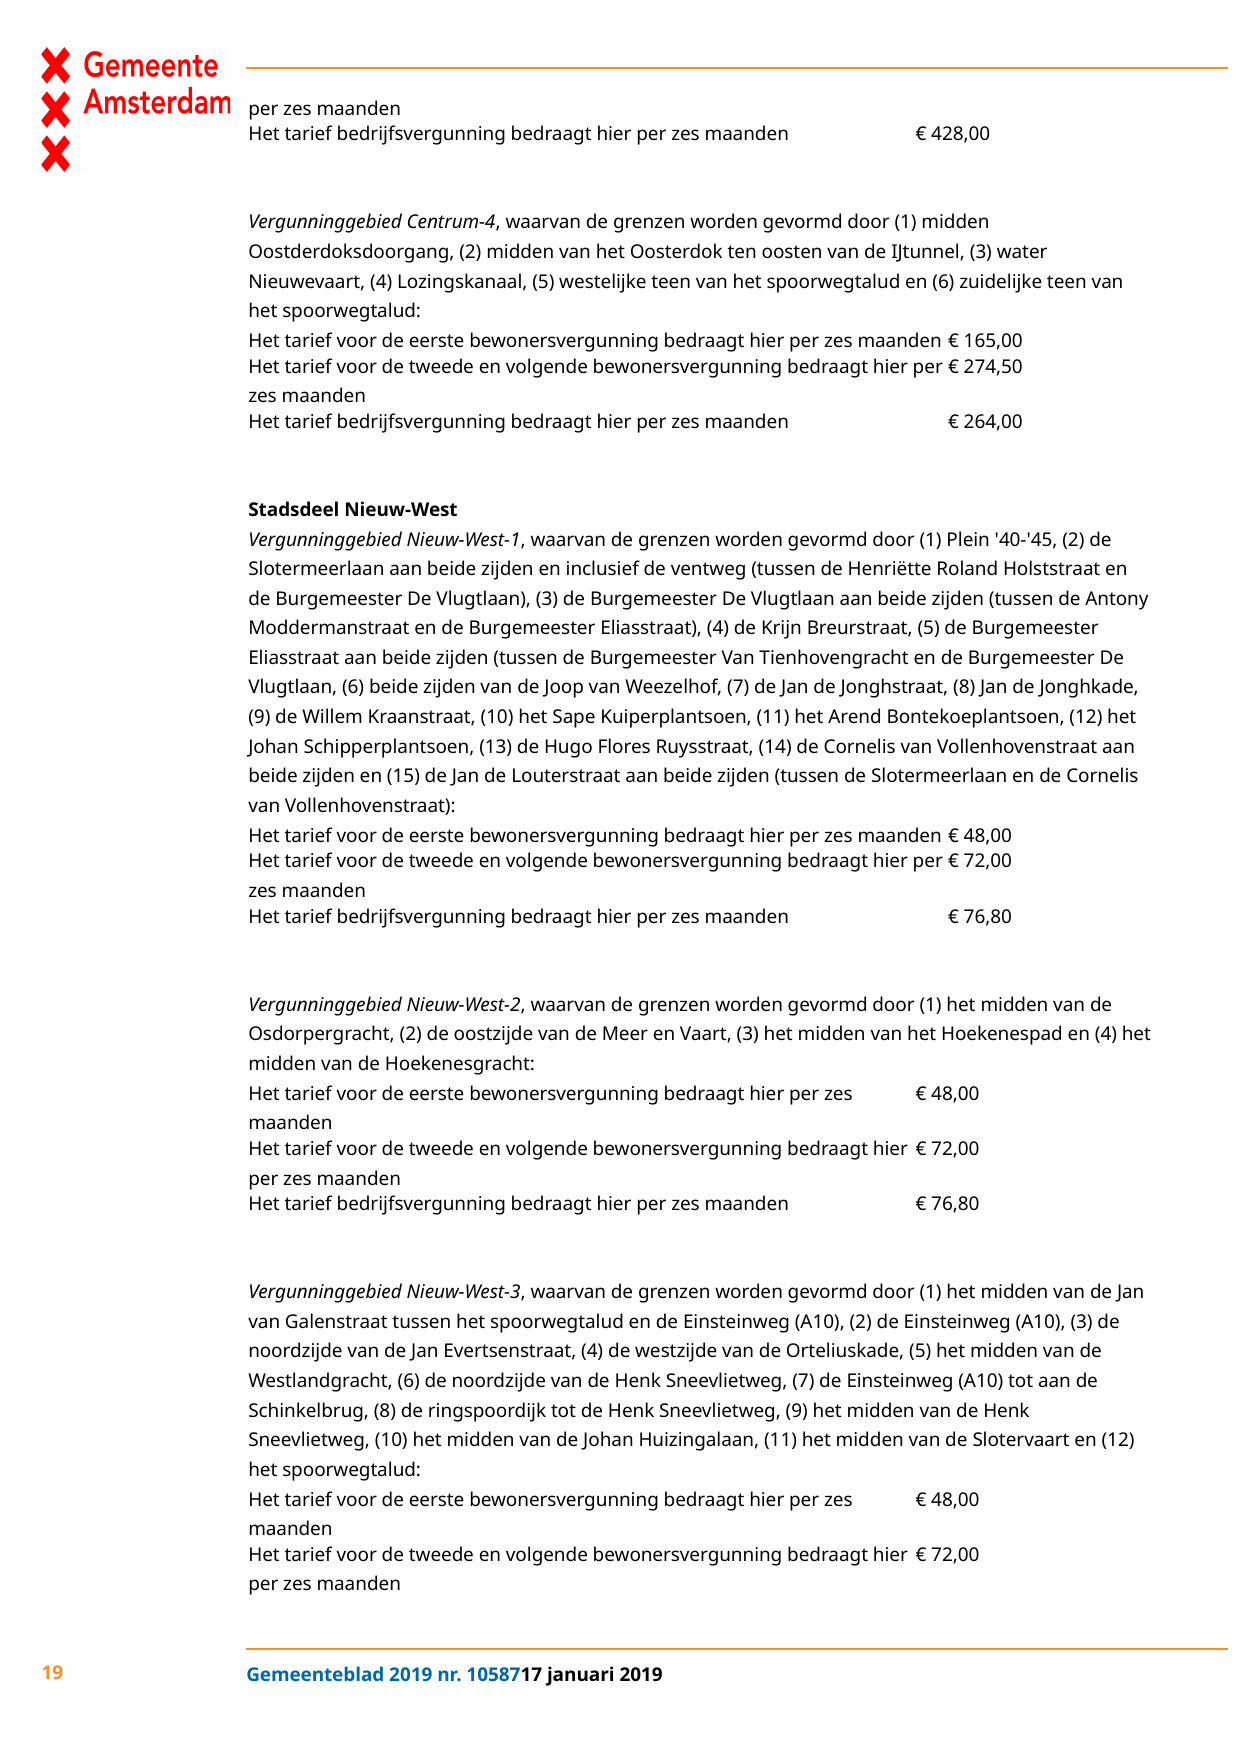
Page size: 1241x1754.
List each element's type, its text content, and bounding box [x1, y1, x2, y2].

text Vergunninggebied Centrum-4, waarvan de grenzen worden gevormd door (1) midden Oostderdoksdoorgang, (2) midden van het Oosterdok ten oosten van de IJtunnel, (3) water Nieuwevaart, (4) Lozingskanaal, (5) westelijke teen van het spoorwegtalud en (6) zuidelijke teen van het spoorwegtalud: [248, 209, 1152, 323]
table_cell [915, 95, 1152, 121]
table_cell € 274,50 [948, 353, 1152, 408]
text Vergunninggebied Nieuw-West-3, waarvan de grenzen worden gevormd door (1) het midden van de Jan van Galenstraat tussen het spoorwegtalud en de Einsteinweg (A10), (2) de Einsteinweg (A10), (3) de noordzijde van de Jan Evertsenstraat, (4) de westzijde van de Orteliuskade, (5) het midden van de Westlandgracht, (6) de noordzijde van de Henk Sneevlietweg, (7) de Einsteinweg (A10) tot aan de Schinkelbrug, (8) de ringspoordijk tot de Henk Sneevlietweg, (9) het midden van de Henk Sneevlietweg, (10) het midden van de Johan Huizingalaan, (11) het midden van de Slotervaart en (12) het spoorwegtalud: [248, 1278, 1152, 1482]
table_cell € 428,00 [915, 121, 1152, 146]
table_cell per zes maanden [248, 95, 915, 121]
table_cell Het tarief bedrijfsvergunning bedraagt hier per zes maanden [248, 903, 948, 928]
table_cell € 72,00 [948, 848, 1152, 903]
table_cell € 76,80 [948, 903, 1152, 928]
table_header € 48,00 [915, 1080, 1152, 1135]
table_cell € 72,00 [915, 1541, 1152, 1596]
text Stadsdeel Nieuw-West [248, 496, 1152, 522]
table_cell Het tarief bedrijfsvergunning bedraagt hier per zes maanden [248, 121, 915, 146]
table_cell Het tarief bedrijfsvergunning bedraagt hier per zes maanden [248, 408, 948, 434]
text Vergunninggebied Nieuw-West-1, waarvan de grenzen worden gevormd door (1) Plein '40-'45, (2) de Slotermeerlaan aan beide zijden en inclusief de ventweg (tussen de Henriëtte Roland Holststraat en de Burgemeester De Vlugtlaan), (3) de Burgemeester De Vlugtlaan aan beide zijden (tussen de Antony Moddermanstraat en de Burgemeester Eliasstraat), (4) de Krijn Breurstraat, (5) de Burgemeester Eliasstraat aan beide zijden (tussen de Burgemeester Van Tienhovengracht en de Burgemeester De Vlugtlaan, (6) beide zijden van de Joop van Weezelhof, (7) de Jan de Jonghstraat, (8) Jan de Jonghkade, (9) de Willem Kraanstraat, (10) het Sape Kuiperplantsoen, (11) het Arend Bontekoeplantsoen, (12) het Johan Schipperplantsoen, (13) de Hugo Flores Ruysstraat, (14) de Cornelis van Vollenhovenstraat aan beide zijden en (15) de Jan de Louterstraat aan beide zijden (tussen de Slotermeerlaan en de Cornelis van Vollenhovenstraat): [248, 526, 1152, 818]
table_cell € 76,80 [915, 1190, 1152, 1216]
picture [41, 47, 231, 172]
table_cell Het tarief voor de tweede en volgende bewonersvergunning bedraagt hier per zes maanden [248, 1541, 915, 1596]
table_header Het tarief voor de eerste bewonersvergunning bedraagt hier per zes maanden [248, 327, 948, 353]
table_header Het tarief voor de eerste bewonersvergunning bedraagt hier per zes maanden [248, 1080, 915, 1135]
table_header Het tarief voor de eerste bewonersvergunning bedraagt hier per zes maanden [248, 1486, 915, 1541]
table_cell Het tarief voor de tweede en volgende bewonersvergunning bedraagt hier per zes maanden [248, 1135, 915, 1190]
table_cell € 72,00 [915, 1135, 1152, 1190]
table_cell € 264,00 [948, 408, 1152, 434]
table_cell Het tarief voor de tweede en volgende bewonersvergunning bedraagt hier per zes maanden [248, 353, 948, 408]
table_cell Het tarief voor de tweede en volgende bewonersvergunning bedraagt hier per zes maanden [248, 848, 948, 903]
table_header € 48,00 [915, 1486, 1152, 1541]
table_header Het tarief voor de eerste bewonersvergunning bedraagt hier per zes maanden [248, 822, 948, 847]
text Vergunninggebied Nieuw-West-2, waarvan de grenzen worden gevormd door (1) het midden van de Osdorpergracht, (2) de oostzijde van de Meer en Vaart, (3) het midden van het Hoekenespad en (4) het midden van de Hoekenesgracht: [248, 991, 1152, 1076]
table_cell Het tarief bedrijfsvergunning bedraagt hier per zes maanden [248, 1190, 915, 1216]
table_header € 165,00 [948, 327, 1152, 353]
table_header € 48,00 [948, 822, 1152, 847]
